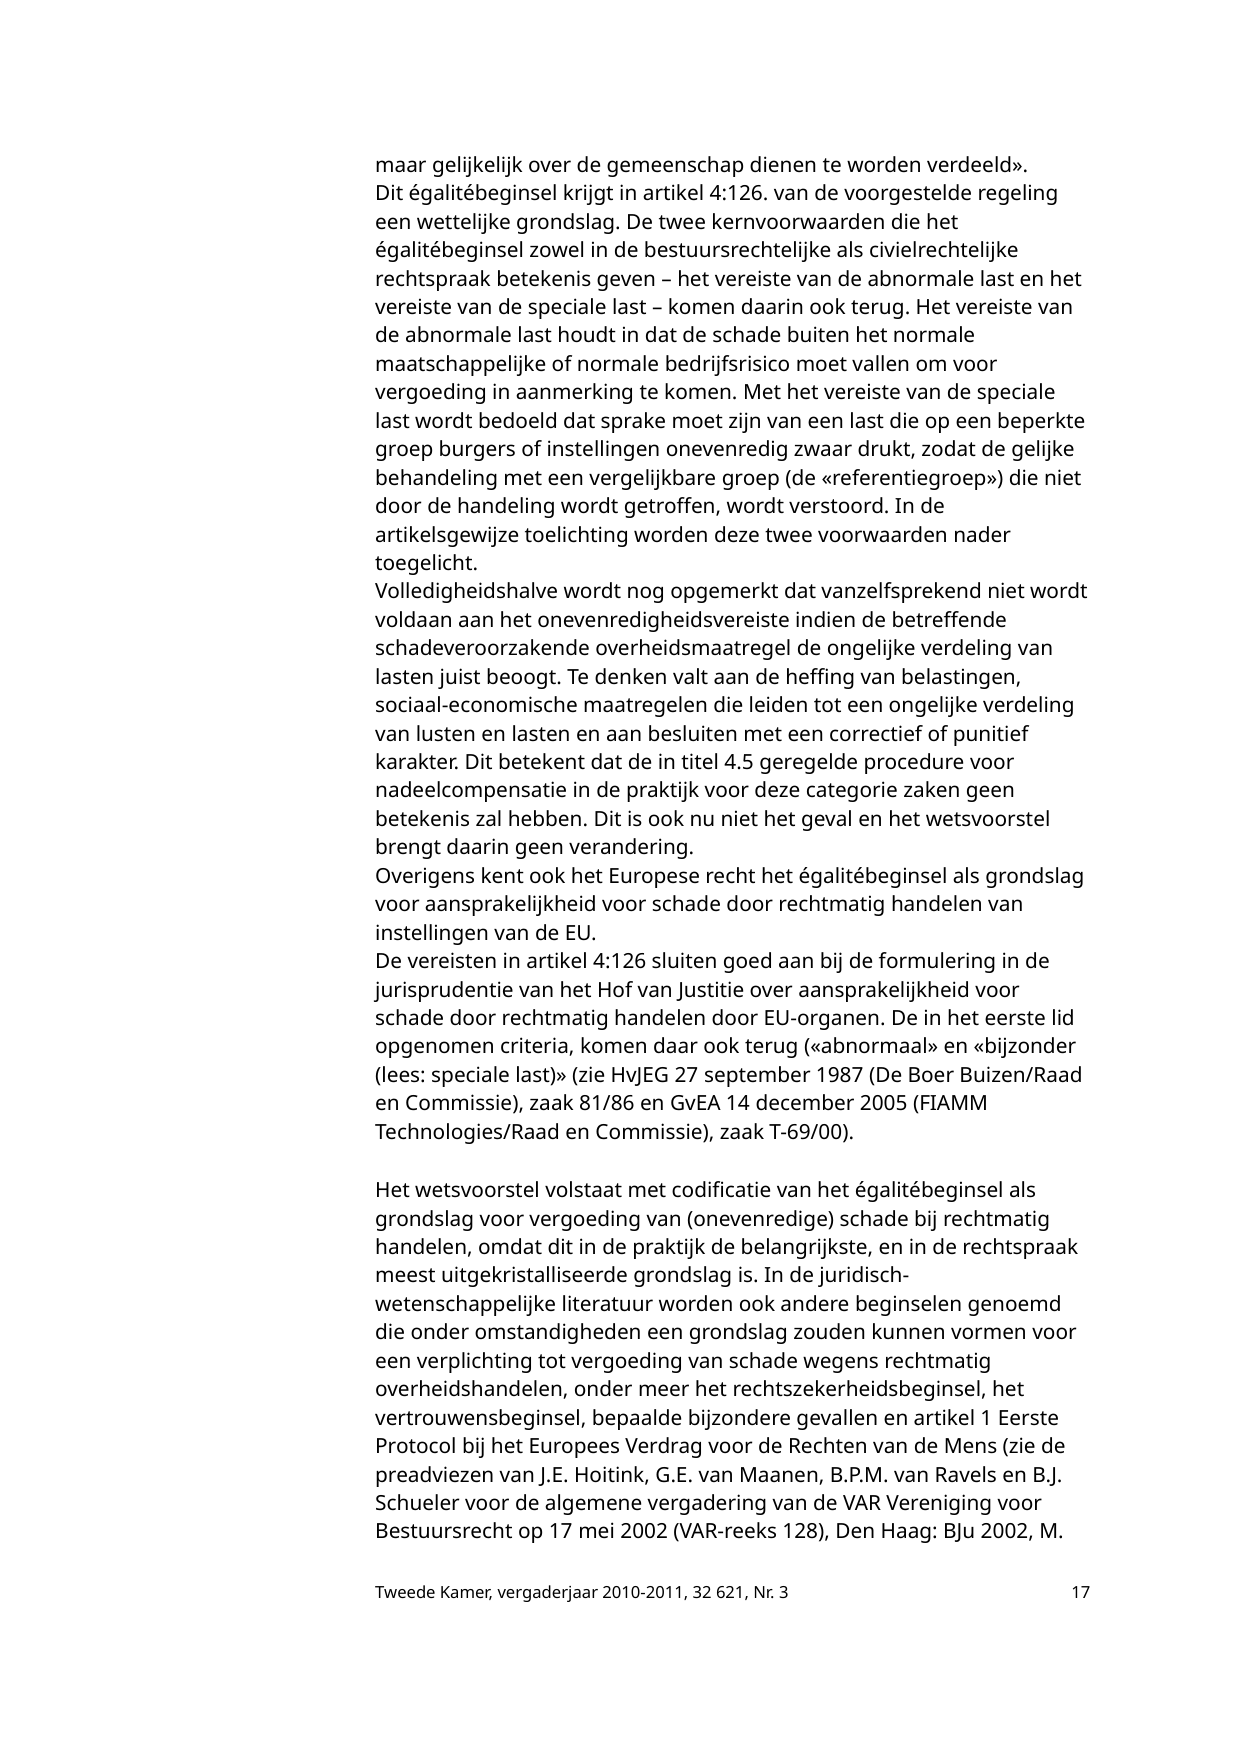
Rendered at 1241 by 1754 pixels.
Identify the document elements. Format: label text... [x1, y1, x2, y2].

text Het wetsvoorstel volstaat met codificatie van het égalitébeginsel als grondslag voor vergoeding van (onevenredige) schade bij rechtmatig handelen, omdat dit in de praktijk de belangrijkste, en in de rechtspraak meest uitgekristalliseerde grondslag is. In de juridisch-wetenschappelijke literatuur worden ook andere beginselen genoemd die onder omstandigheden een grondslag zouden kunnen vormen voor een verplichting tot vergoeding van schade wegens rechtmatig overheidshandelen, onder meer het rechtszekerheidsbeginsel, het vertrouwensbeginsel, bepaalde bijzondere gevallen en artikel 1 Eerste Protocol bij het Europees Verdrag voor de Rechten van de Mens (zie de preadviezen van J.E. Hoitink, G.E. van Maanen, B.P.M. van Ravels en B.J. Schueler voor de algemene vergadering van de VAR Vereniging voor Bestuursrecht op 17 mei 2002 (VAR-reeks 128), Den Haag: BJu 2002, M. [375, 1175, 1090, 1545]
text Dit égalitébeginsel krijgt in artikel 4:126. van de voorgestelde regeling een wettelijke grondslag. De twee kernvoorwaarden die het égalitébeginsel zowel in de bestuursrechtelijke als civielrechtelijke rechtspraak betekenis geven – het vereiste van de abnormale last en het vereiste van de speciale last – komen daarin ook terug. Het vereiste van de abnormale last houdt in dat de schade buiten het normale maatschappelijke of normale bedrijfsrisico moet vallen om voor vergoeding in aanmerking te komen. Met het vereiste van de speciale last wordt bedoeld dat sprake moet zijn van een last die op een beperkte groep burgers of instellingen onevenredig zwaar drukt, zodat de gelijke behandeling met een vergelijkbare groep (de «referentiegroep») die niet door de handeling wordt getroffen, wordt verstoord. In de artikelsgewijze toelichting worden deze twee voorwaarden nader toegelicht. [375, 178, 1090, 577]
text maar gelijkelijk over de gemeenschap dienen te worden verdeeld». [375, 150, 1090, 178]
text Overigens kent ook het Europese recht het égalitébeginsel als grondslag voor aansprakelijkheid voor schade door rechtmatig handelen van instellingen van de EU. [375, 861, 1090, 946]
text Volledigheidshalve wordt nog opgemerkt dat vanzelfsprekend niet wordt voldaan aan het onevenredigheidsvereiste indien de betreffende schadeveroorzakende overheidsmaatregel de ongelijke verdeling van lasten juist beoogt. Te denken valt aan de heffing van belastingen, sociaal-economische maatregelen die leiden tot een ongelijke verdeling van lusten en lasten en aan besluiten met een correctief of punitief karakter. Dit betekent dat de in titel 4.5 geregelde procedure voor nadeelcompensatie in de praktijk voor deze categorie zaken geen betekenis zal hebben. Dit is ook nu niet het geval en het wetsvoorstel brengt daarin geen verandering. [375, 577, 1090, 861]
text De vereisten in artikel 4:126 sluiten goed aan bij de formulering in de jurisprudentie van het Hof van Justitie over aansprakelijkheid voor schade door rechtmatig handelen door EU-organen. De in het eerste lid opgenomen criteria, komen daar ook terug («abnormaal» en «bijzonder (lees: speciale last)» (zie HvJEG 27 september 1987 (De Boer Buizen/Raad en Commissie), zaak 81/86 en GvEA 14 december 2005 (FIAMM Technologies/Raad en Commissie), zaak T-69/00). [375, 946, 1090, 1145]
